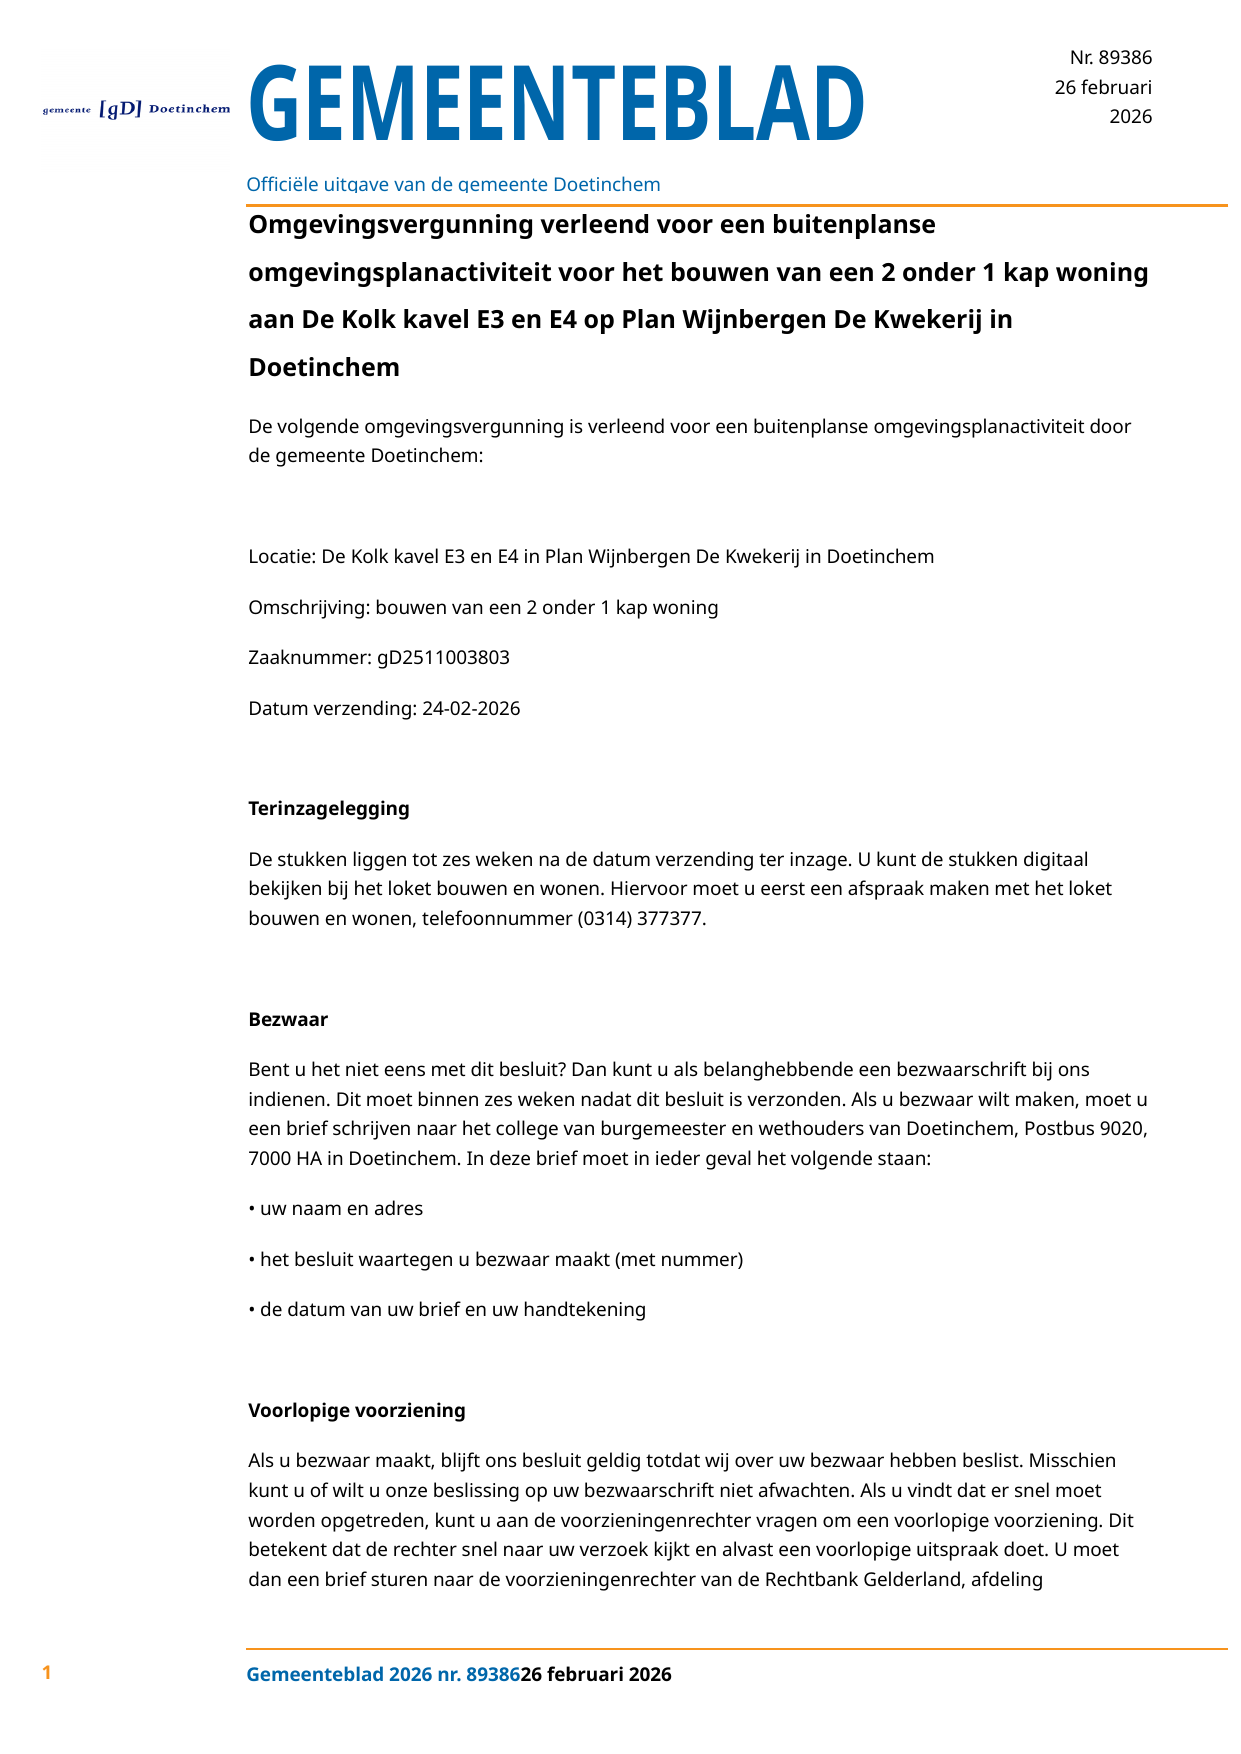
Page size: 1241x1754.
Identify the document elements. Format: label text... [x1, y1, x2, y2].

text Bent u het niet eens met dit besluit? Dan kunt u als belanghebbende een bezwaarschrift bij ons indienen. Dit moet binnen zes weken nadat dit besluit is verzonden. Als u bezwaar wilt maken, moet u een brief schrijven naar het college van burgemeester en wethouders van Doetinchem, Postbus 9020, 7000 HA in Doetinchem. In deze brief moet in ieder geval het volgende staan: [248, 1056, 1152, 1171]
text Datum verzending: 24-02-2026 [248, 695, 1152, 721]
text De volgende omgevingsvergunning is verleend voor een buitenplanse omgevingsplanactiviteit door de gemeente Doetinchem: [248, 413, 1152, 468]
text Voorlopige voorziening [248, 1397, 1152, 1423]
text Als u bezwaar maakt, blijft ons besluit geldig totdat wij over uw bezwaar hebben beslist. Misschien kunt u of wilt u onze beslissing op uw bezwaarschrift niet afwachten. Als u vindt dat er snel moet worden opgetreden, kunt u aan de voorzieningenrechter vragen om een voorlopige voorziening. Dit betekent dat de rechter snel naar uw verzoek kijkt en alvast een voorlopige uitspraak doet. U moet dan een brief sturen naar de voorzieningenrechter van de Rechtbank Gelderland, afdeling [248, 1448, 1152, 1592]
picture [41, 47, 231, 172]
text • het besluit waartegen u bezwaar maakt (met nummer) [248, 1246, 1152, 1272]
text Terinzagelegging [248, 796, 1152, 821]
text • de datum van uw brief en uw handtekening [248, 1296, 1152, 1322]
text Omgevingsvergunning verleend voor een buitenplanse omgevingsplanactiviteit voor het bouwen van een 2 onder 1 kap woning aan De Kolk kavel E3 en E4 op Plan Wijnbergen De Kwekerij in Doetinchem [248, 207, 1152, 384]
text • uw naam en adres [248, 1196, 1152, 1221]
text Omschrijving: bouwen van een 2 onder 1 kap woning [248, 594, 1152, 620]
text Zaaknummer: gD2511003803 [248, 644, 1152, 670]
text Locatie: De Kolk kavel E3 en E4 in Plan Wijnbergen De Kwekerij in Doetinchem [248, 543, 1152, 569]
text Bezwaar [248, 1006, 1152, 1032]
text De stukken liggen tot zes weken na de datum verzending ter inzage. U kunt de stukken digitaal bekijken bij het loket bouwen en wonen. Hiervoor moet u eerst een afspraak maken met het loket bouwen en wonen, telefoonnummer (0314) 377377. [248, 846, 1152, 931]
